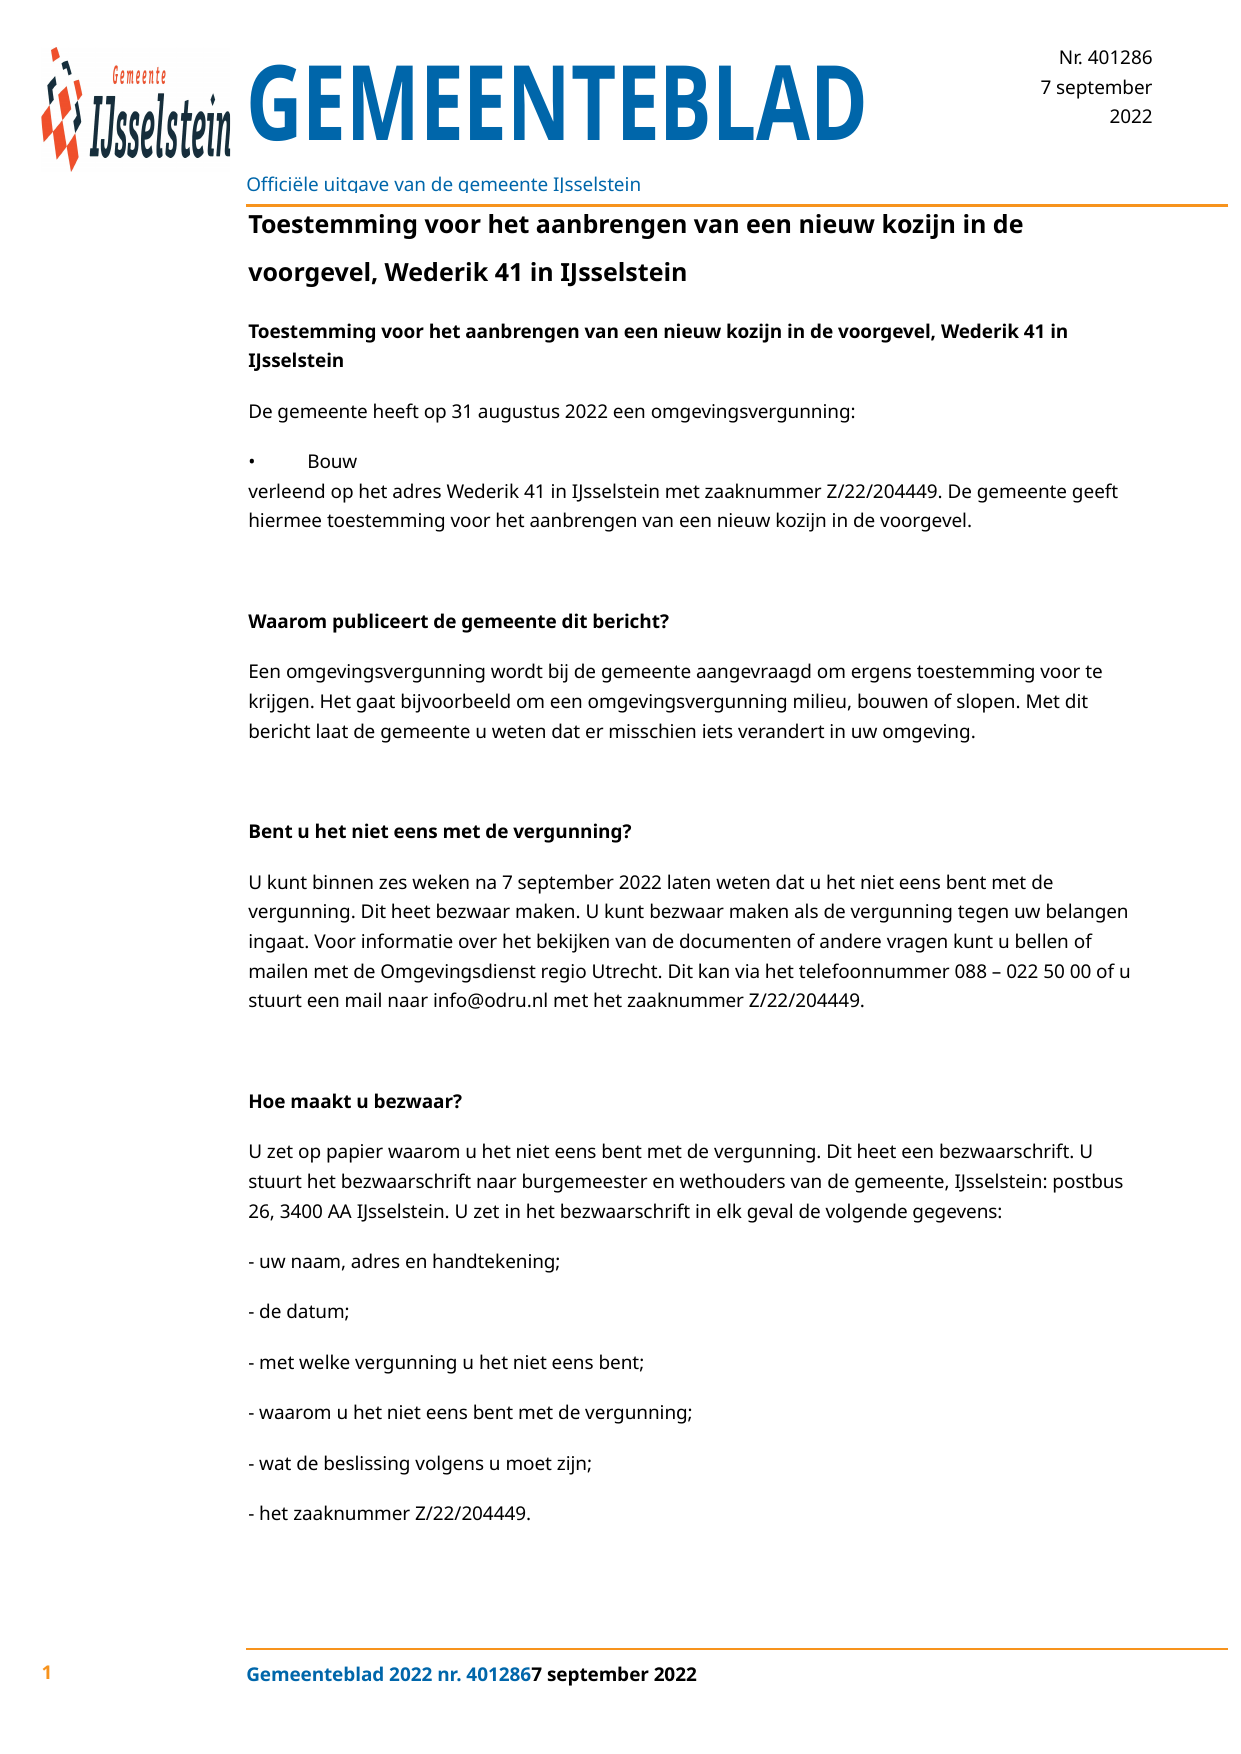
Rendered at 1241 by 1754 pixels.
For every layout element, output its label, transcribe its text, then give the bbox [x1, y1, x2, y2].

text - waarom u het niet eens bent met de vergunning; [248, 1399, 1152, 1425]
text - wat de beslissing volgens u moet zijn; [248, 1450, 1152, 1476]
text U kunt binnen zes weken na 7 september 2022 laten weten dat u het niet eens bent met de vergunning. Dit heet bezwaar maken. U kunt bezwaar maken als de vergunning tegen uw belangen ingaat. Voor informatie over het bekijken van de documenten of andere vragen kunt u bellen of mailen met de Omgevingsdienst regio Utrecht. Dit kan via het telefoonnummer 088 – 022 50 00 of u stuurt een mail naar info@odru.nl met het zaaknummer Z/22/204449. [248, 869, 1152, 1013]
text - met welke vergunning u het niet eens bent; [248, 1349, 1152, 1375]
text Een omgevingsvergunning wordt bij de gemeente aangevraagd om ergens toestemming voor te krijgen. Het gaat bijvoorbeeld om een omgevingsvergunning milieu, bouwen of slopen. Met dit bericht laat de gemeente u weten dat er misschien iets verandert in uw omgeving. [248, 659, 1152, 744]
picture [41, 47, 231, 172]
text verleend op het adres Wederik 41 in IJsselstein met zaaknummer Z/22/204449. De gemeente geeft hiermee toestemming voor het aanbrengen van een nieuw kozijn in de voorgevel. [248, 478, 1152, 533]
text - de datum; [248, 1299, 1152, 1324]
text Hoe maakt u bezwaar? [248, 1088, 1152, 1114]
text - het zaaknummer Z/22/204449. [248, 1500, 1152, 1526]
text De gemeente heeft op 31 augustus 2022 een omgevingsvergunning: [248, 398, 1152, 424]
text Bent u het niet eens met de vergunning? [248, 819, 1152, 844]
text Waarom publiceert de gemeente dit bericht? [248, 608, 1152, 634]
list Bouw [248, 448, 1152, 474]
text Toestemming voor het aanbrengen van een nieuw kozijn in de voorgevel, Wederik 41 in IJsselstein [248, 207, 1152, 288]
text Toestemming voor het aanbrengen van een nieuw kozijn in de voorgevel, Wederik 41 in IJsselstein [248, 318, 1152, 373]
text - uw naam, adres en handtekening; [248, 1248, 1152, 1274]
text U zet op papier waarom u het niet eens bent met de vergunning. Dit heet een bezwaarschrift. U stuurt het bezwaarschrift naar burgemeester en wethouders van de gemeente, IJsselstein: postbus 26, 3400 AA IJsselstein. U zet in het bezwaarschrift in elk geval de volgende gegevens: [248, 1139, 1152, 1224]
